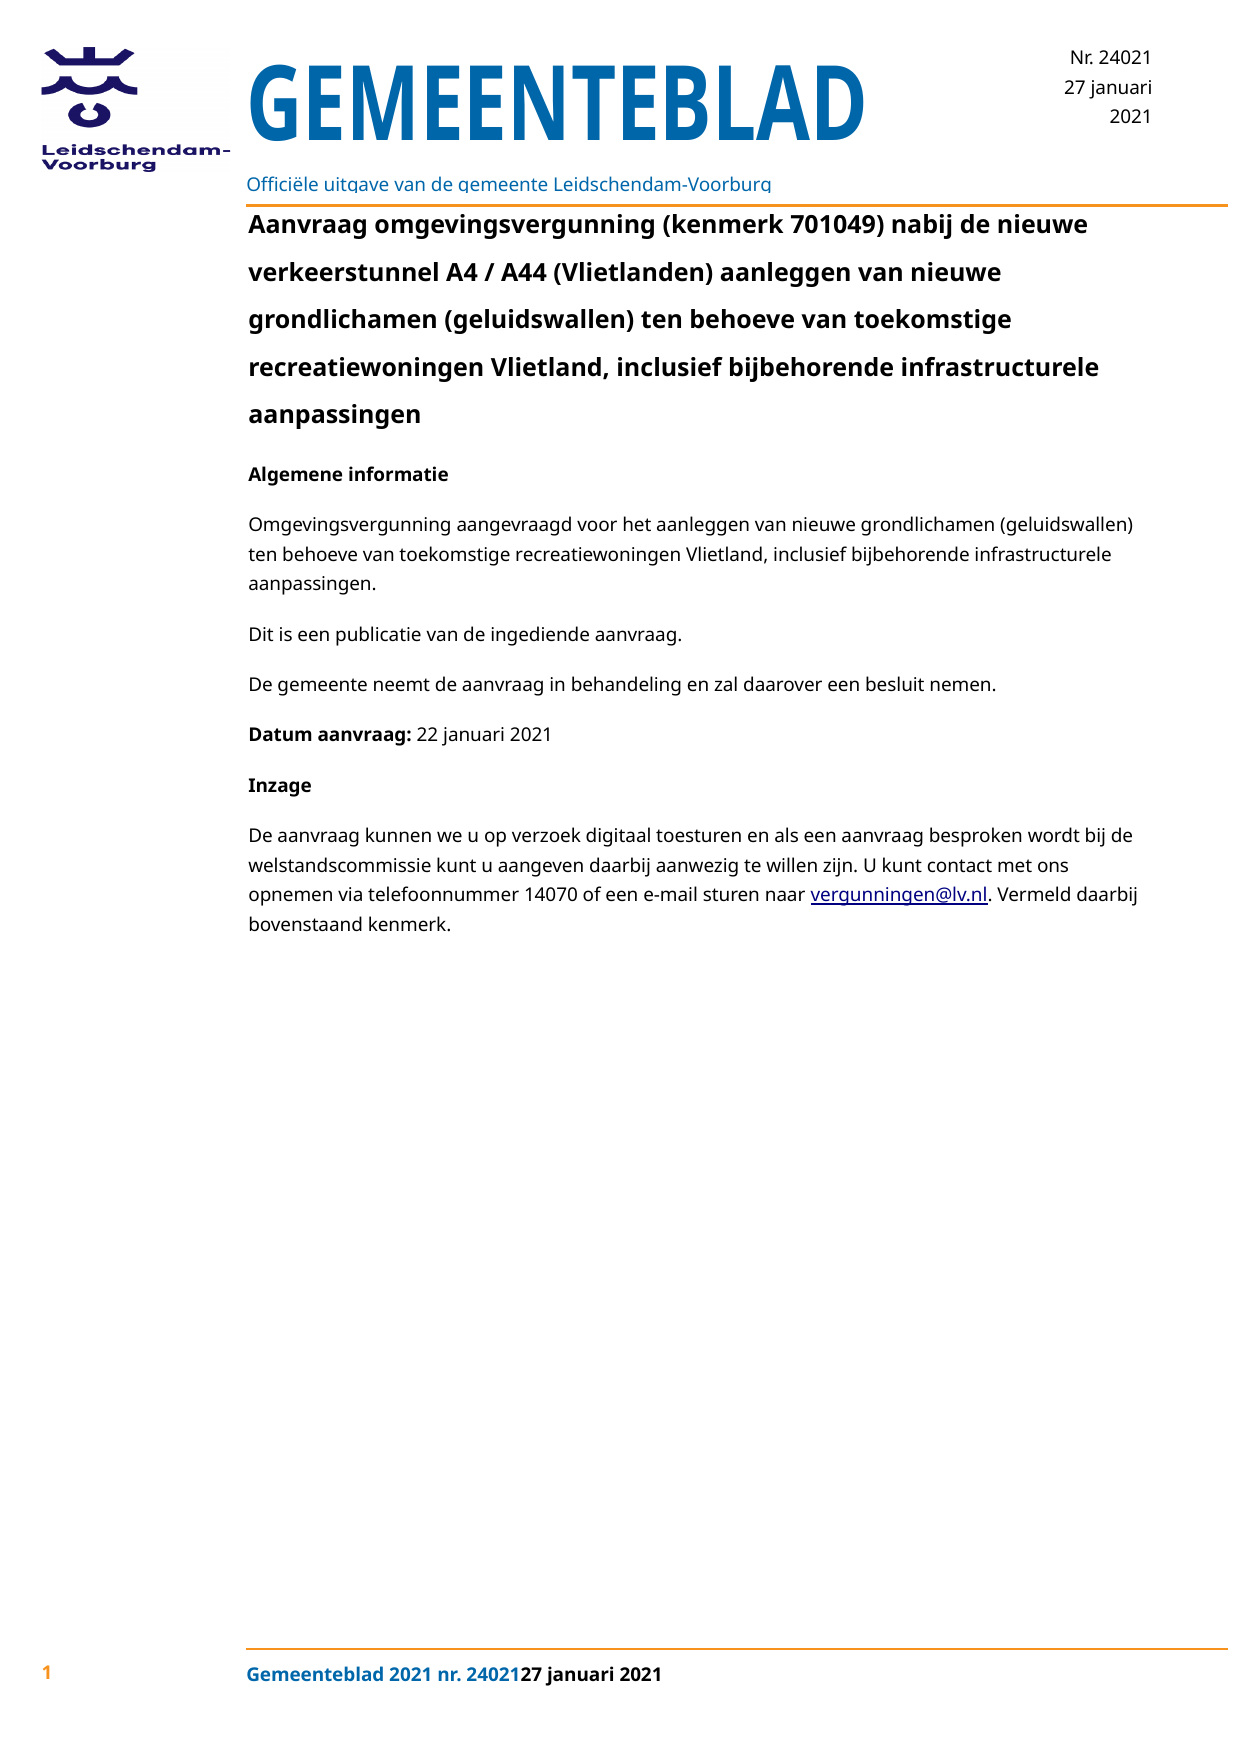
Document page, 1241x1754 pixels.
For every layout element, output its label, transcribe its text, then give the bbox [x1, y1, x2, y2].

text Algemene informatie [248, 461, 1152, 486]
picture [41, 47, 231, 172]
text De gemeente neemt de aanvraag in behandeling en zal daarover een besluit nemen. [248, 671, 1152, 697]
text Aanvraag omgevingsvergunning (kenmerk 701049) nabij de nieuwe verkeerstunnel A4 / A44 (Vlietlanden) aanleggen van nieuwe grondlichamen (geluidswallen) ten behoeve van toekomstige recreatiewoningen Vlietland, inclusief bijbehorende infrastructurele aanpassingen [248, 207, 1152, 431]
text Datum aanvraag: 22 januari 2021 [248, 722, 1152, 747]
text Inzage [248, 772, 1152, 798]
text De aanvraag kunnen we u op verzoek digitaal toesturen en als een aanvraag besproken wordt bij de welstandscommissie kunt u aangeven daarbij aanwezig te willen zijn. U kunt contact met ons opnemen via telefoonnummer 14070 of een e-mail sturen naar vergunningen@lv.nl. Vermeld daarbij bovenstaand kenmerk. [248, 822, 1152, 937]
text Omgevingsvergunning aangevraagd voor het aanleggen van nieuwe grondlichamen (geluidswallen) ten behoeve van toekomstige recreatiewoningen Vlietland, inclusief bijbehorende infrastructurele aanpassingen. [248, 511, 1152, 596]
text Dit is een publicatie van de ingediende aanvraag. [248, 621, 1152, 646]
